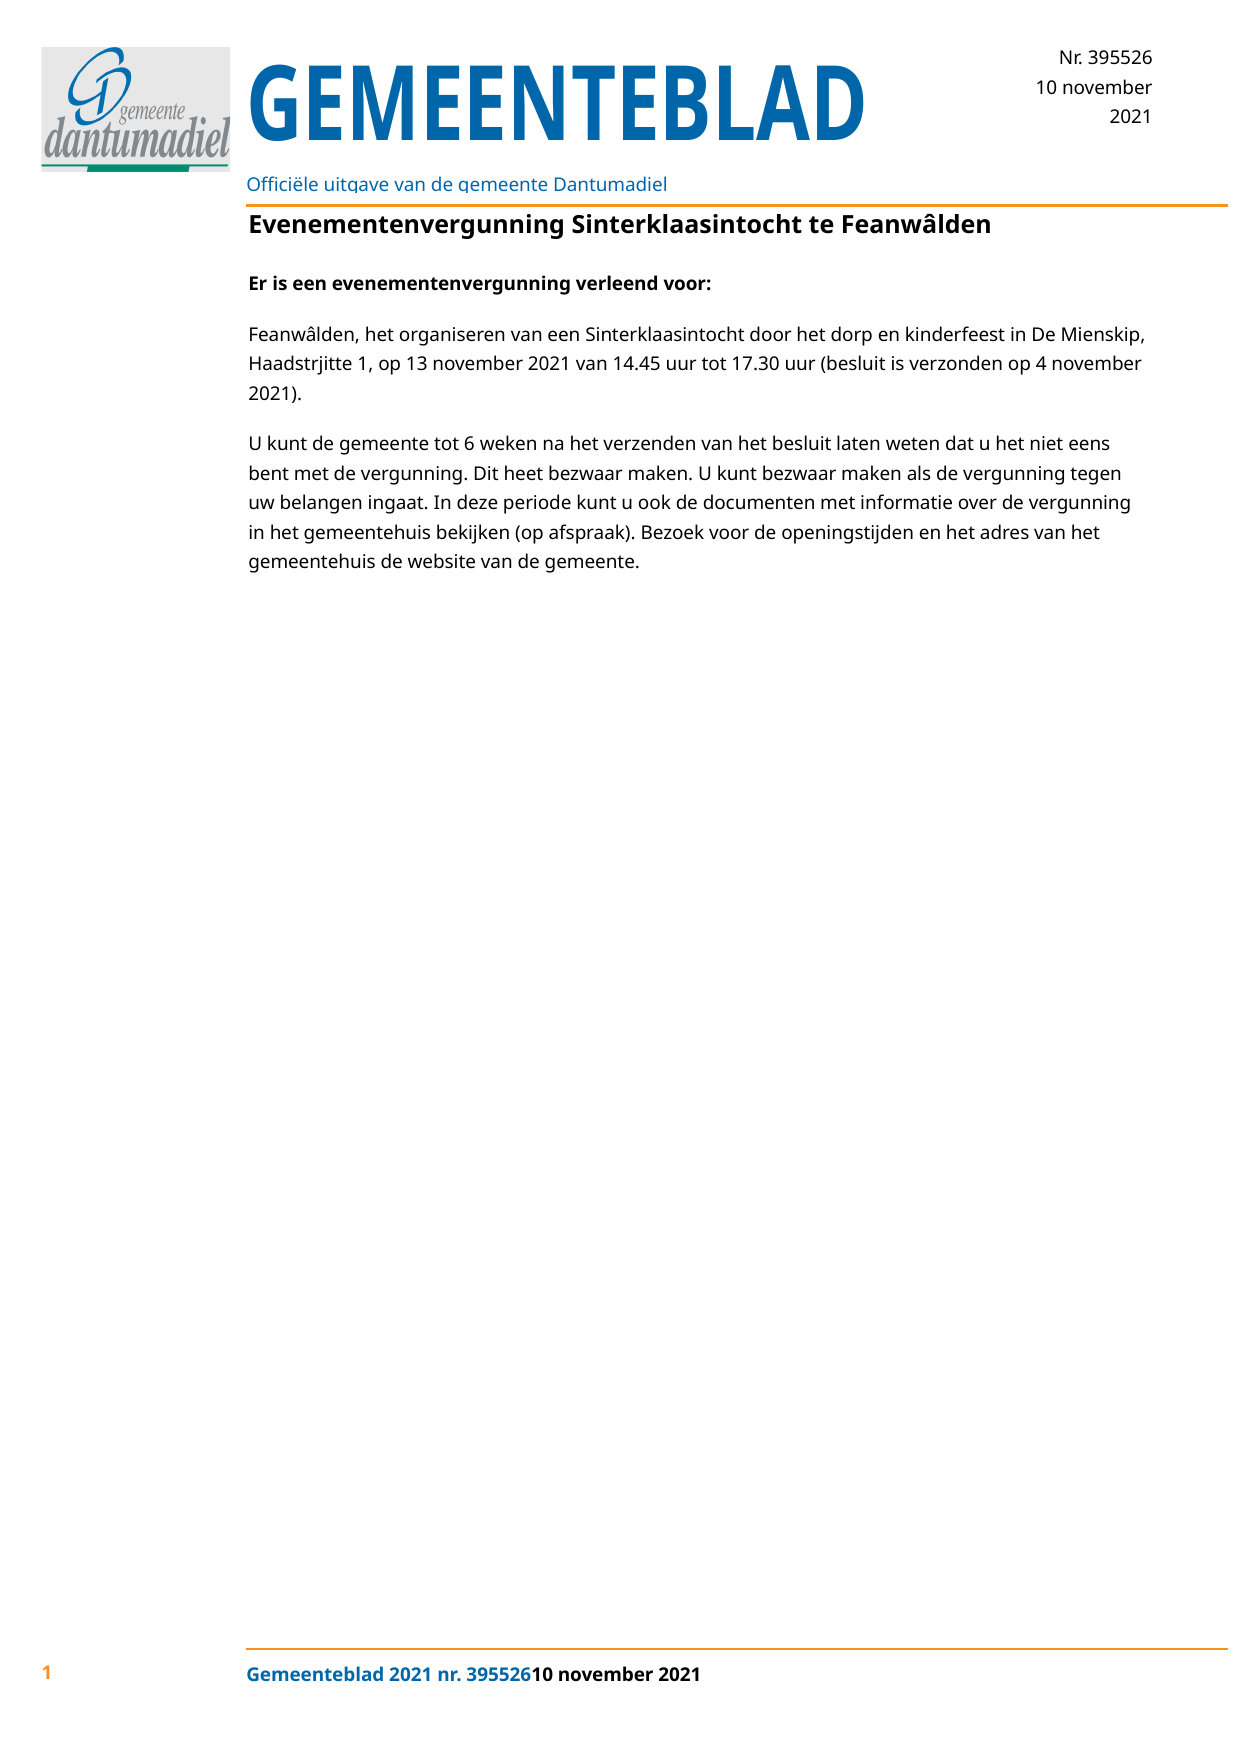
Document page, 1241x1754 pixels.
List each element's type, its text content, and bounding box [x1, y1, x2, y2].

text U kunt de gemeente tot 6 weken na het verzenden van het besluit laten weten dat u het niet eens bent met de vergunning. Dit heet bezwaar maken. U kunt bezwaar maken als de vergunning tegen uw belangen ingaat. In deze periode kunt u ook de documenten met informatie over de vergunning in het gemeentehuis bekijken (op afspraak). Bezoek voor de openingstijden en het adres van het gemeentehuis de website van de gemeente. [248, 430, 1152, 574]
text Er is een evenementenvergunning verleend voor: [248, 270, 1152, 296]
text Evenementenvergunning Sinterklaasintocht te Feanwâlden [248, 207, 1152, 241]
picture [41, 47, 231, 172]
text Feanwâlden, het organiseren van een Sinterklaasintocht door het dorp en kinderfeest in De Mienskip, Haadstrjitte 1, op 13 november 2021 van 14.45 uur tot 17.30 uur (besluit is verzonden op 4 november 2021). [248, 321, 1152, 406]
